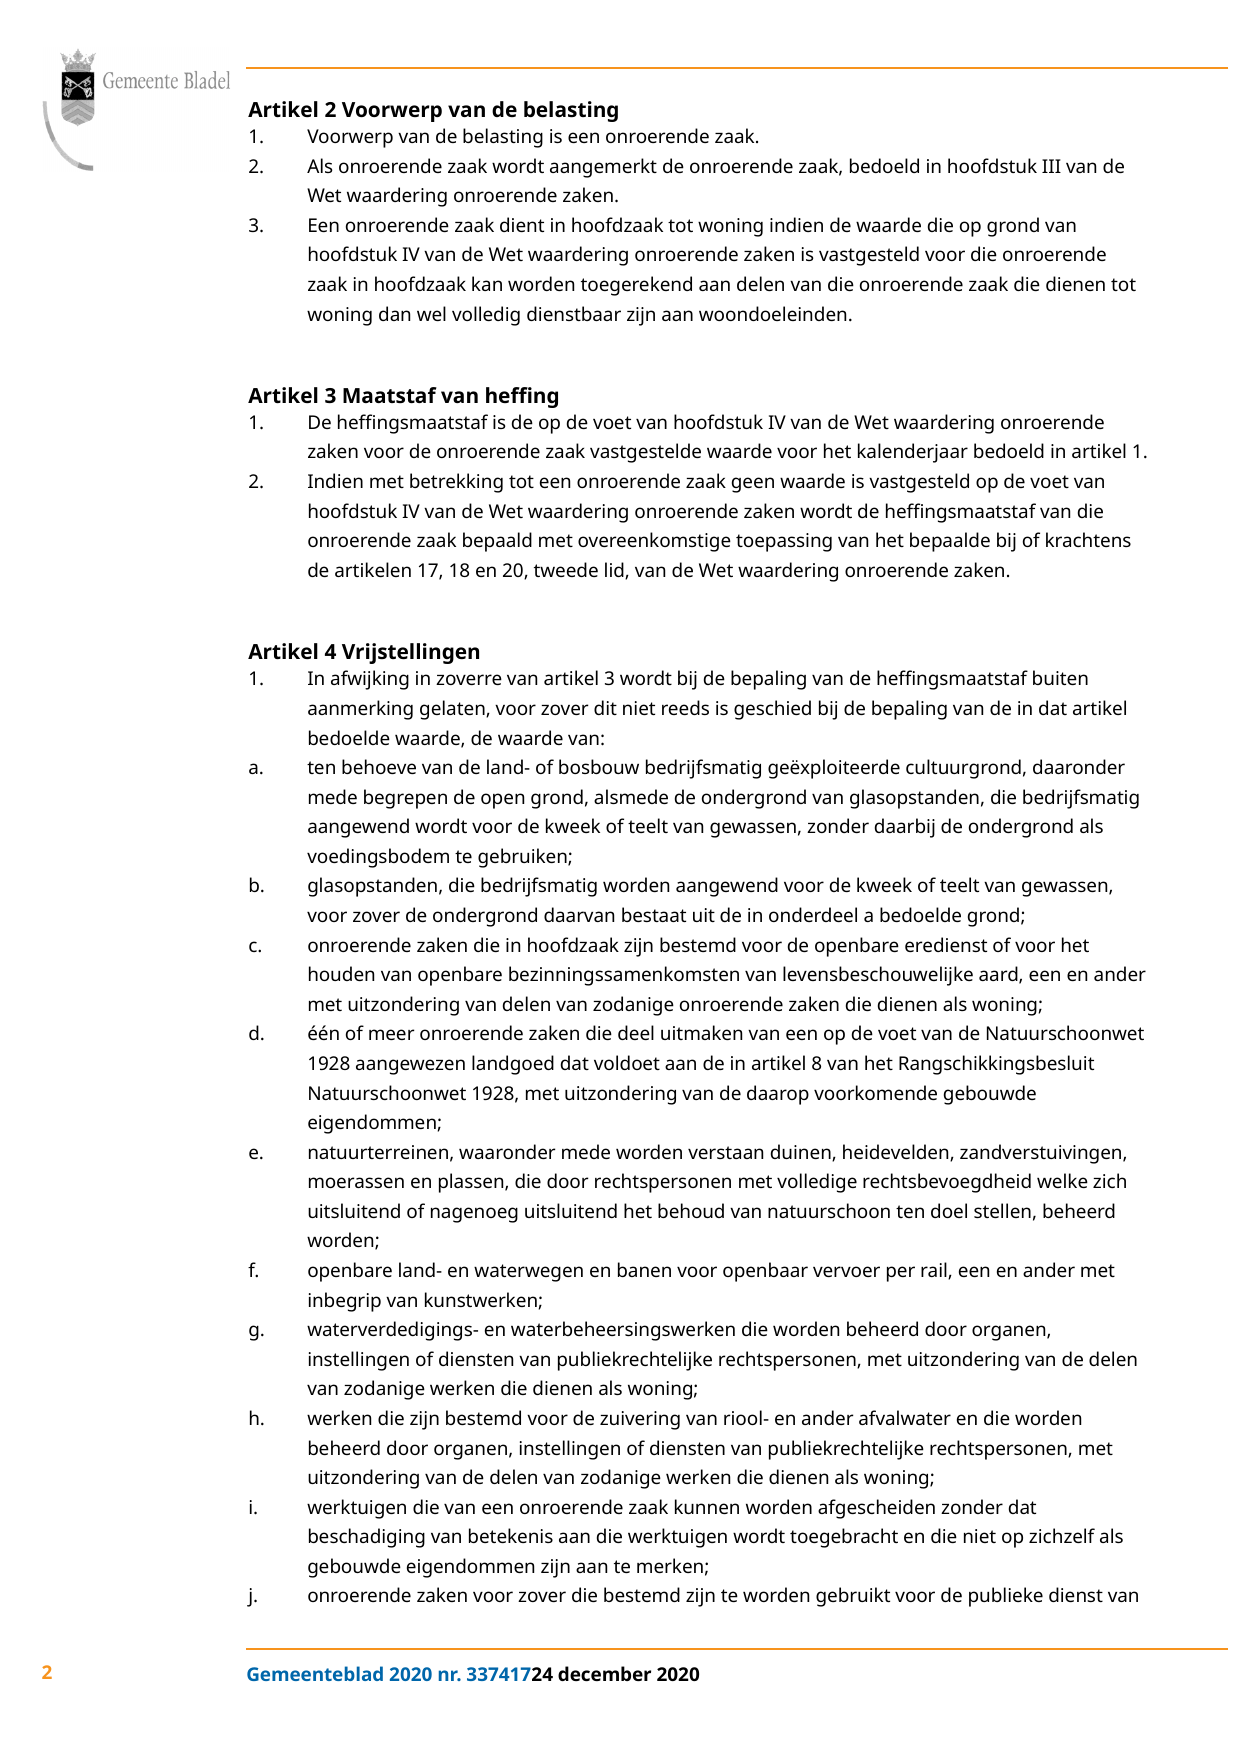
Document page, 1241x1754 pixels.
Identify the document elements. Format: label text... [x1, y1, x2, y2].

picture [41, 47, 231, 172]
list Voorwerp van de belasting is een onroerende zaak. [248, 123, 1152, 149]
list waterverdedigings- en waterbeheersingswerken die worden beheerd door organen, instellingen of diensten van publiekrechtelijke rechtspersonen, met uitzondering van de delen van zodanige werken die dienen als woning; [248, 1316, 1152, 1401]
list werktuigen die van een onroerende zaak kunnen worden afgescheiden zonder dat beschadiging van betekenis aan die werktuigen wordt toegebracht en die niet op zichzelf als gebouwde eigendommen zijn aan te merken; [248, 1494, 1152, 1579]
list onroerende zaken die in hoofdzaak zijn bestemd voor de openbare eredienst of voor het houden van openbare bezinningssamenkomsten van levensbeschouwelijke aard, een en ander met uitzondering van delen van zodanige onroerende zaken die dienen als woning; [248, 932, 1152, 1017]
list werken die zijn bestemd voor de zuivering van riool- en ander afvalwater en die worden beheerd door organen, instellingen of diensten van publiekrechtelijke rechtspersonen, met uitzondering van de delen van zodanige werken die dienen als woning; [248, 1405, 1152, 1490]
text Artikel 2 Voorwerp van de belasting [248, 95, 1152, 123]
list Indien met betrekking tot een onroerende zaak geen waarde is vastgesteld op de voet van hoofdstuk IV van de Wet waardering onroerende zaken wordt de heffingsmaatstaf van die onroerende zaak bepaald met overeenkomstige toepassing van het bepaalde bij of krachtens de artikelen 17, 18 en 20, tweede lid, van de Wet waardering onroerende zaken. [248, 468, 1152, 583]
text Artikel 3 Maatstaf van heffing [248, 381, 1152, 409]
list natuurterreinen, waaronder mede worden verstaan duinen, heidevelden, zandverstuivingen, moerassen en plassen, die door rechtspersonen met volledige rechtsbevoegdheid welke zich uitsluitend of nagenoeg uitsluitend het behoud van natuurschoon ten doel stellen, beheerd worden; [248, 1139, 1152, 1253]
list glasopstanden, die bedrijfsmatig worden aangewend voor de kweek of teelt van gewassen, voor zover de ondergrond daarvan bestaat uit de in onderdeel a bedoelde grond; [248, 873, 1152, 928]
list Als onroerende zaak wordt aangemerkt de onroerende zaak, bedoeld in hoofdstuk III van de Wet waardering onroerende zaken. [248, 153, 1152, 208]
text Artikel 4 Vrijstellingen [248, 637, 1152, 666]
list openbare land- en waterwegen en banen voor openbaar vervoer per rail, een en ander met inbegrip van kunstwerken; [248, 1257, 1152, 1312]
list De heffingsmaatstaf is de op de voet van hoofdstuk IV van de Wet waardering onroerende zaken voor de onroerende zaak vastgestelde waarde voor het kalenderjaar bedoeld in artikel 1. [248, 409, 1152, 464]
list ten behoeve van de land- of bosbouw bedrijfsmatig geëxploiteerde cultuurgrond, daaronder mede begrepen de open grond, alsmede de ondergrond van glasopstanden, die bedrijfsmatig aangewend wordt voor de kweek of teelt van gewassen, zonder daarbij de ondergrond als voedingsbodem te gebruiken; [248, 754, 1152, 869]
list Een onroerende zaak dient in hoofdzaak tot woning indien de waarde die op grond van hoofdstuk IV van de Wet waardering onroerende zaken is vastgesteld voor die onroerende zaak in hoofdzaak kan worden toegerekend aan delen van die onroerende zaak die dienen tot woning dan wel volledig dienstbaar zijn aan woondoeleinden. [248, 212, 1152, 326]
list In afwijking in zoverre van artikel 3 wordt bij de bepaling van de heffingsmaatstaf buiten aanmerking gelaten, voor zover dit niet reeds is geschied bij de bepaling van de in dat artikel bedoelde waarde, de waarde van: [248, 666, 1152, 750]
list één of meer onroerende zaken die deel uitmaken van een op de voet van de Natuurschoonwet 1928 aangewezen landgoed dat voldoet aan de in artikel 8 van het Rangschikkingsbesluit Natuurschoonwet 1928, met uitzondering van de daarop voorkomende gebouwde eigendommen; [248, 1021, 1152, 1135]
list onroerende zaken voor zover die bestemd zijn te worden gebruikt voor de publieke dienst van [248, 1583, 1152, 1608]
